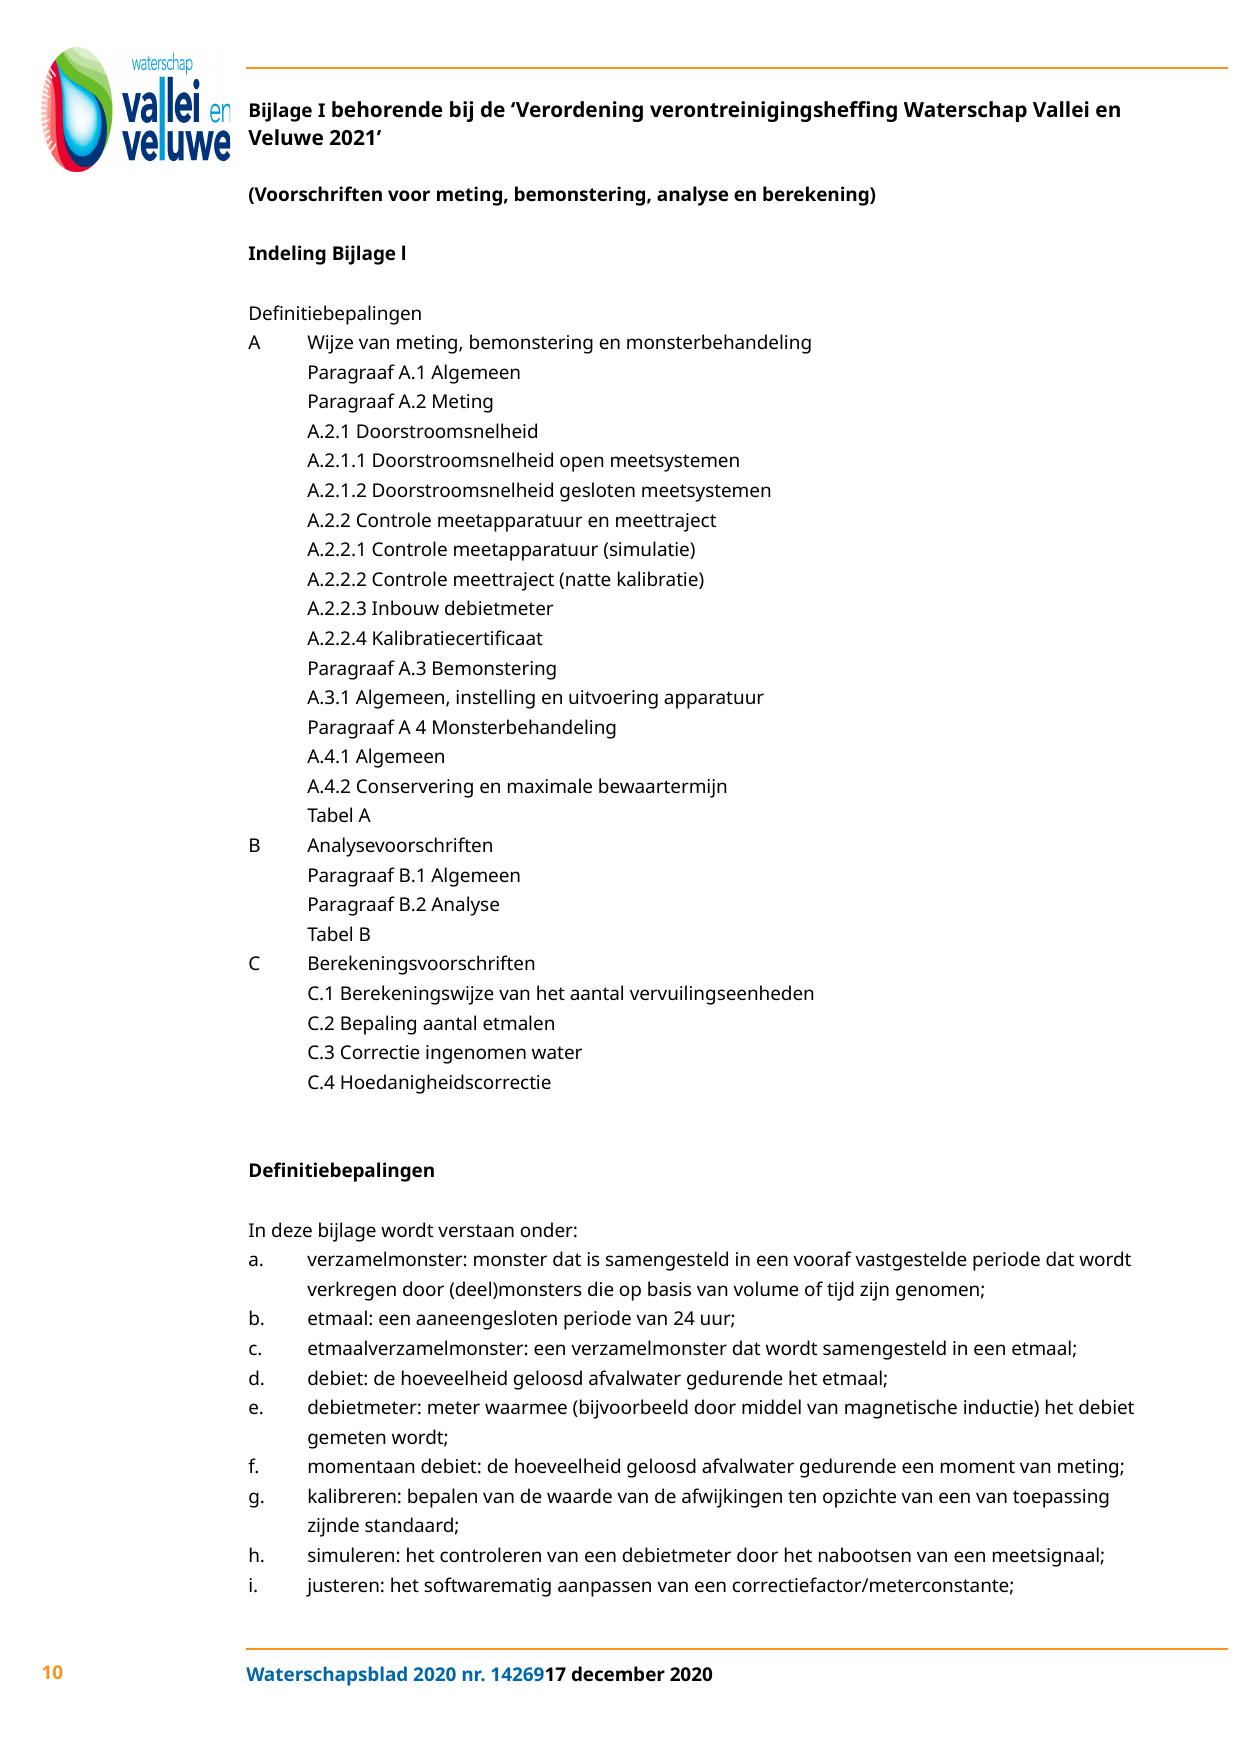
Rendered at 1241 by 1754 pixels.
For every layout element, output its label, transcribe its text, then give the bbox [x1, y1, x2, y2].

list A.2.1.1 Doorstroomsnelheid open meetsystemen [248, 448, 1152, 473]
list Analysevoorschriften [248, 832, 1152, 858]
text Indeling Bijlage l [248, 241, 1152, 266]
list debiet: de hoeveelheid geloosd afvalwater gedurende het etmaal; [248, 1365, 1152, 1390]
list Tabel A [248, 803, 1152, 828]
list Paragraaf A.2 Meting [248, 388, 1152, 414]
list A.2.2 Controle meetapparatuur en meettraject [248, 507, 1152, 532]
list A.3.1 Algemeen, instelling en uitvoering apparatuur [248, 684, 1152, 710]
text Bijlage I behorende bij de ‘Verordening verontreinigingsheffing Waterschap Vallei en Veluwe 2021’ [248, 95, 1152, 152]
list Berekeningsvoorschriften [248, 951, 1152, 976]
list A.2.2.2 Controle meettraject (natte kalibratie) [248, 566, 1152, 592]
list Wijze van meting, bemonstering en monsterbehandeling [248, 329, 1152, 355]
list debietmeter: meter waarmee (bijvoorbeeld door middel van magnetische inductie) het debiet gemeten wordt; [248, 1394, 1152, 1449]
list Paragraaf A 4 Monsterbehandeling [248, 714, 1152, 739]
list Paragraaf A.3 Bemonstering [248, 655, 1152, 680]
list simuleren: het controleren van een debietmeter door het nabootsen van een meetsignaal; [248, 1542, 1152, 1568]
text Definitiebepalingen [248, 1158, 1152, 1183]
list Paragraaf B.2 Analyse [248, 891, 1152, 917]
text (Voorschriften voor meting, bemonstering, analyse en berekening) [248, 181, 1152, 207]
list verzamelmonster: monster dat is samengesteld in een vooraf vastgestelde periode dat wordt verkregen door (deel)monsters die op basis van volume of tijd zijn genomen; [248, 1246, 1152, 1302]
list Tabel B [248, 921, 1152, 947]
list A.2.2.1 Controle meetapparatuur (simulatie) [248, 536, 1152, 562]
list C.2 Bepaling aantal etmalen [248, 1010, 1152, 1035]
picture [41, 47, 231, 172]
list Paragraaf A.1 Algemeen [248, 359, 1152, 384]
list justeren: het softwarematig aanpassen van een correctiefactor/meterconstante; [248, 1572, 1152, 1597]
list etmaalverzamelmonster: een verzamelmonster dat wordt samengesteld in een etmaal; [248, 1335, 1152, 1361]
list A.4.2 Conservering en maximale bewaartermijn [248, 773, 1152, 799]
list momentaan debiet: de hoeveelheid geloosd afvalwater gedurende een moment van meting; [248, 1453, 1152, 1479]
list A.4.1 Algemeen [248, 743, 1152, 769]
list Paragraaf B.1 Algemeen [248, 862, 1152, 887]
text Definitiebepalingen [248, 300, 1152, 325]
list A.2.1 Doorstroomsnelheid [248, 418, 1152, 444]
list kalibreren: bepalen van de waarde van de afwijkingen ten opzichte van een van toepassing zijnde standaard; [248, 1483, 1152, 1538]
list C.4 Hoedanigheidscorrectie [248, 1069, 1152, 1094]
list A.2.2.4 Kalibratiecertificaat [248, 625, 1152, 651]
list C.1 Berekeningswijze van het aantal vervuilingseenheden [248, 980, 1152, 1006]
list A.2.1.2 Doorstroomsnelheid gesloten meetsystemen [248, 477, 1152, 503]
list A.2.2.3 Inbouw debietmeter [248, 596, 1152, 621]
list etmaal: een aaneengesloten periode van 24 uur; [248, 1306, 1152, 1331]
list C.3 Correctie ingenomen water [248, 1039, 1152, 1065]
text In deze bijlage wordt verstaan onder: [248, 1217, 1152, 1242]
